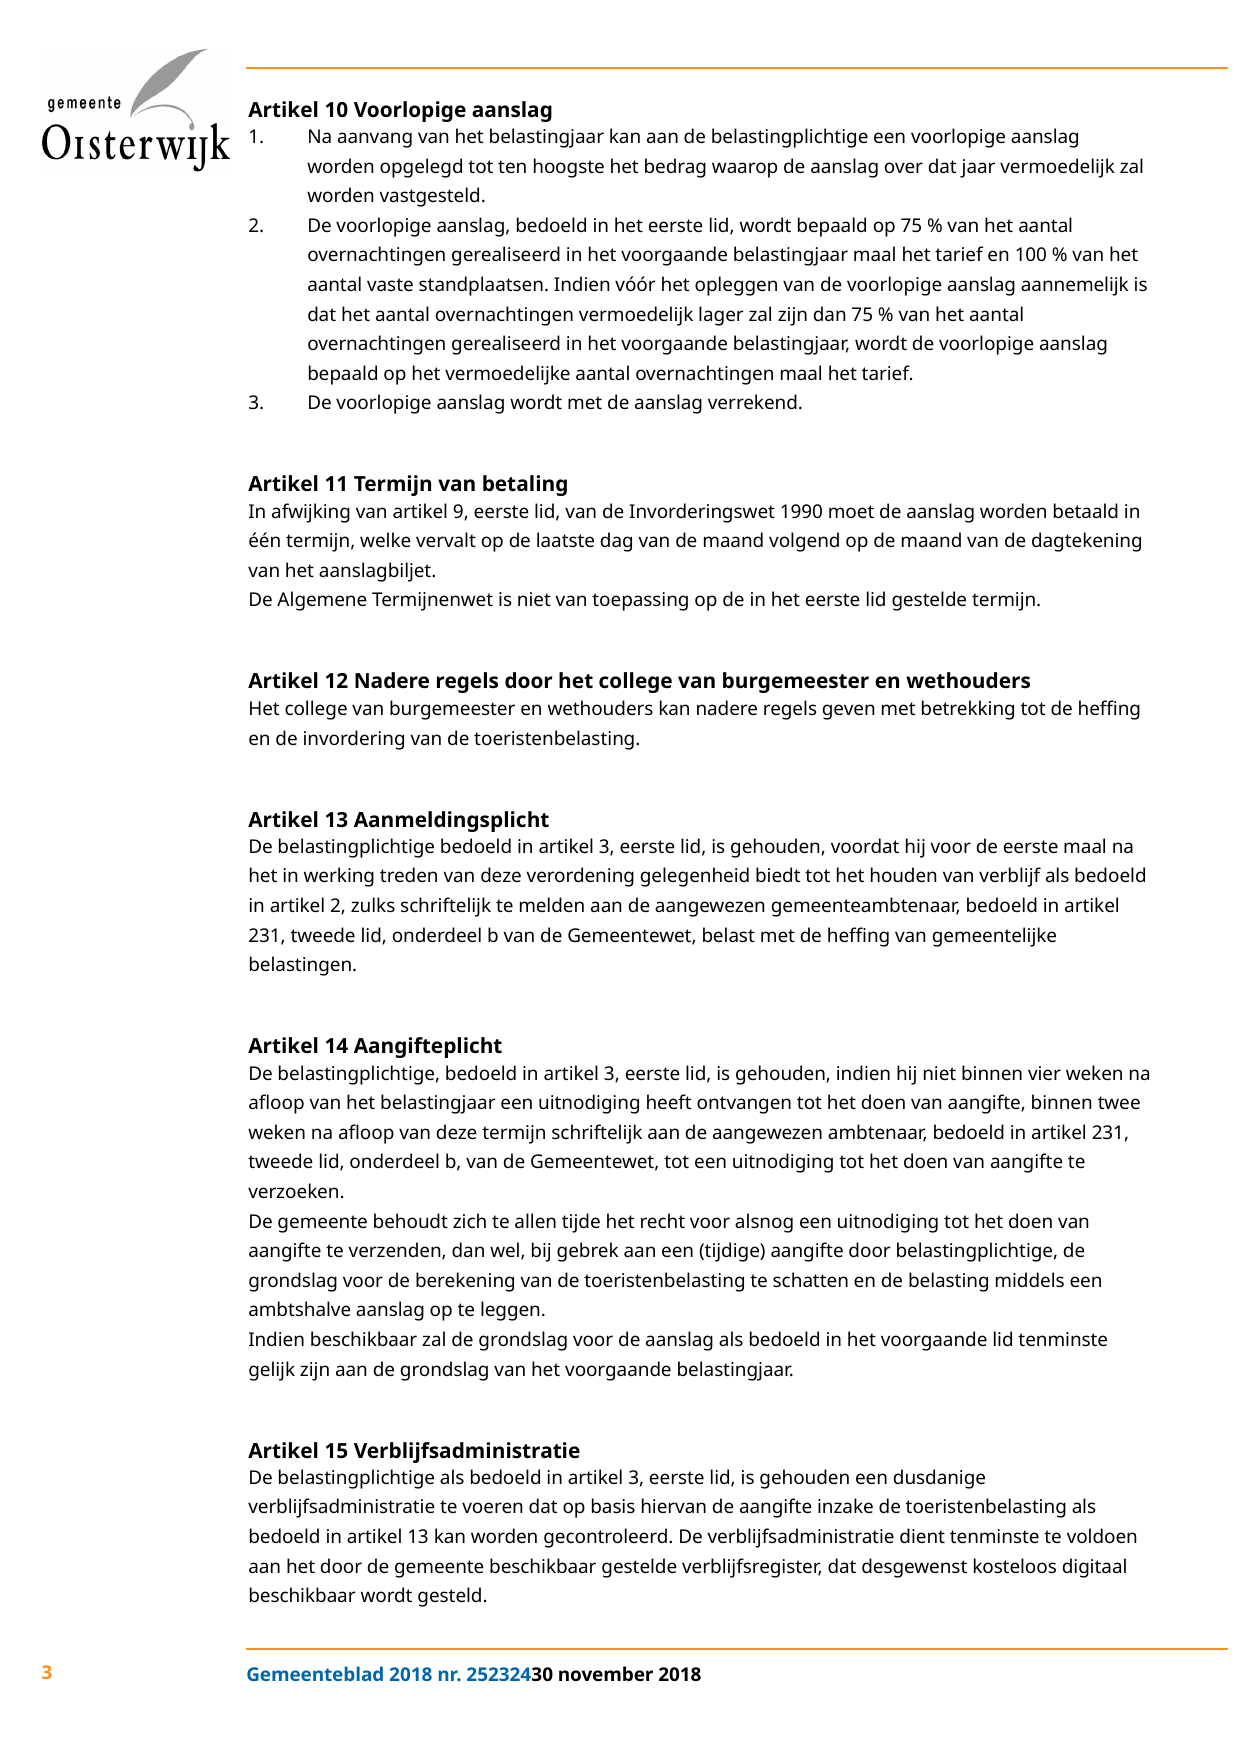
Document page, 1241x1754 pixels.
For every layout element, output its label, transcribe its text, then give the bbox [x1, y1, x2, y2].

text Artikel 11 Termijn van betaling [248, 469, 1152, 498]
picture [41, 47, 231, 172]
text Artikel 12 Nadere regels door het college van burgemeester en wethouders [248, 667, 1152, 695]
text Artikel 13 Aanmeldingsplicht [248, 805, 1152, 833]
text Artikel 15 Verblijfsadministratie [248, 1436, 1152, 1464]
text De Algemene Termijnenwet is niet van toepassing op de in het eerste lid gestelde termijn. [248, 587, 1152, 612]
text De belastingplichtige bedoeld in artikel 3, eerste lid, is gehouden, voordat hij voor de eerste maal na het in werking treden van deze verordening gelegenheid biedt tot het houden van verblijf als bedoeld in artikel 2, zulks schriftelijk te melden aan de aangewezen gemeenteambtenaar, bedoeld in artikel 231, tweede lid, onderdeel b van de Gemeentewet, belast met de heffing van gemeentelijke belastingen. [248, 833, 1152, 977]
list Na aanvang van het belastingjaar kan aan de belastingplichtige een voorlopige aanslag worden opgelegd tot ten hoogste het bedrag waarop de aanslag over dat jaar vermoedelijk zal worden vastgesteld. [248, 123, 1152, 208]
text In afwijking van artikel 9, eerste lid, van de Invorderingswet 1990 moet de aanslag worden betaald in één termijn, welke vervalt op de laatste dag van de maand volgend op de maand van de dagtekening van het aanslagbiljet. [248, 498, 1152, 583]
text Het college van burgemeester en wethouders kan nadere regels geven met betrekking tot de heffing en de invordering van de toeristenbelasting. [248, 695, 1152, 750]
text De belastingplichtige als bedoeld in artikel 3, eerste lid, is gehouden een dusdanige verblijfsadministratie te voeren dat op basis hiervan de aangifte inzake de toeristenbelasting als bedoeld in artikel 13 kan worden gecontroleerd. De verblijfsadministratie dient tenminste te voldoen aan het door de gemeente beschikbaar gestelde verblijfsregister, dat desgewenst kosteloos digitaal beschikbaar wordt gesteld. [248, 1464, 1152, 1608]
text De gemeente behoudt zich te allen tijde het recht voor alsnog een uitnodiging tot het doen van aangifte te verzenden, dan wel, bij gebrek aan een (tijdige) aangifte door belastingplichtige, de grondslag voor de berekening van de toeristenbelasting te schatten en de belasting middels een ambtshalve aanslag op te leggen. [248, 1208, 1152, 1322]
text Artikel 14 Aangifteplicht [248, 1031, 1152, 1060]
text De belastingplichtige, bedoeld in artikel 3, eerste lid, is gehouden, indien hij niet binnen vier weken na afloop van het belastingjaar een uitnodiging heeft ontvangen tot het doen van aangifte, binnen twee weken na afloop van deze termijn schriftelijk aan de aangewezen ambtenaar, bedoeld in artikel 231, tweede lid, onderdeel b, van de Gemeentewet, tot een uitnodiging tot het doen van aangifte te verzoeken. [248, 1060, 1152, 1204]
list De voorlopige aanslag wordt met de aanslag verrekend. [248, 389, 1152, 415]
text Indien beschikbaar zal de grondslag voor de aanslag als bedoeld in het voorgaande lid tenminste gelijk zijn aan de grondslag van het voorgaande belastingjaar. [248, 1326, 1152, 1381]
text Artikel 10 Voorlopige aanslag [248, 95, 1152, 123]
list De voorlopige aanslag, bedoeld in het eerste lid, wordt bepaald op 75 % van het aantal overnachtingen gerealiseerd in het voorgaande belastingjaar maal het tarief en 100 % van het aantal vaste standplaatsen. Indien vóór het opleggen van de voorlopige aanslag aannemelijk is dat het aantal overnachtingen vermoedelijk lager zal zijn dan 75 % van het aantal overnachtingen gerealiseerd in het voorgaande belastingjaar, wordt de voorlopige aanslag bepaald op het vermoedelijke aantal overnachtingen maal het tarief. [248, 212, 1152, 386]
